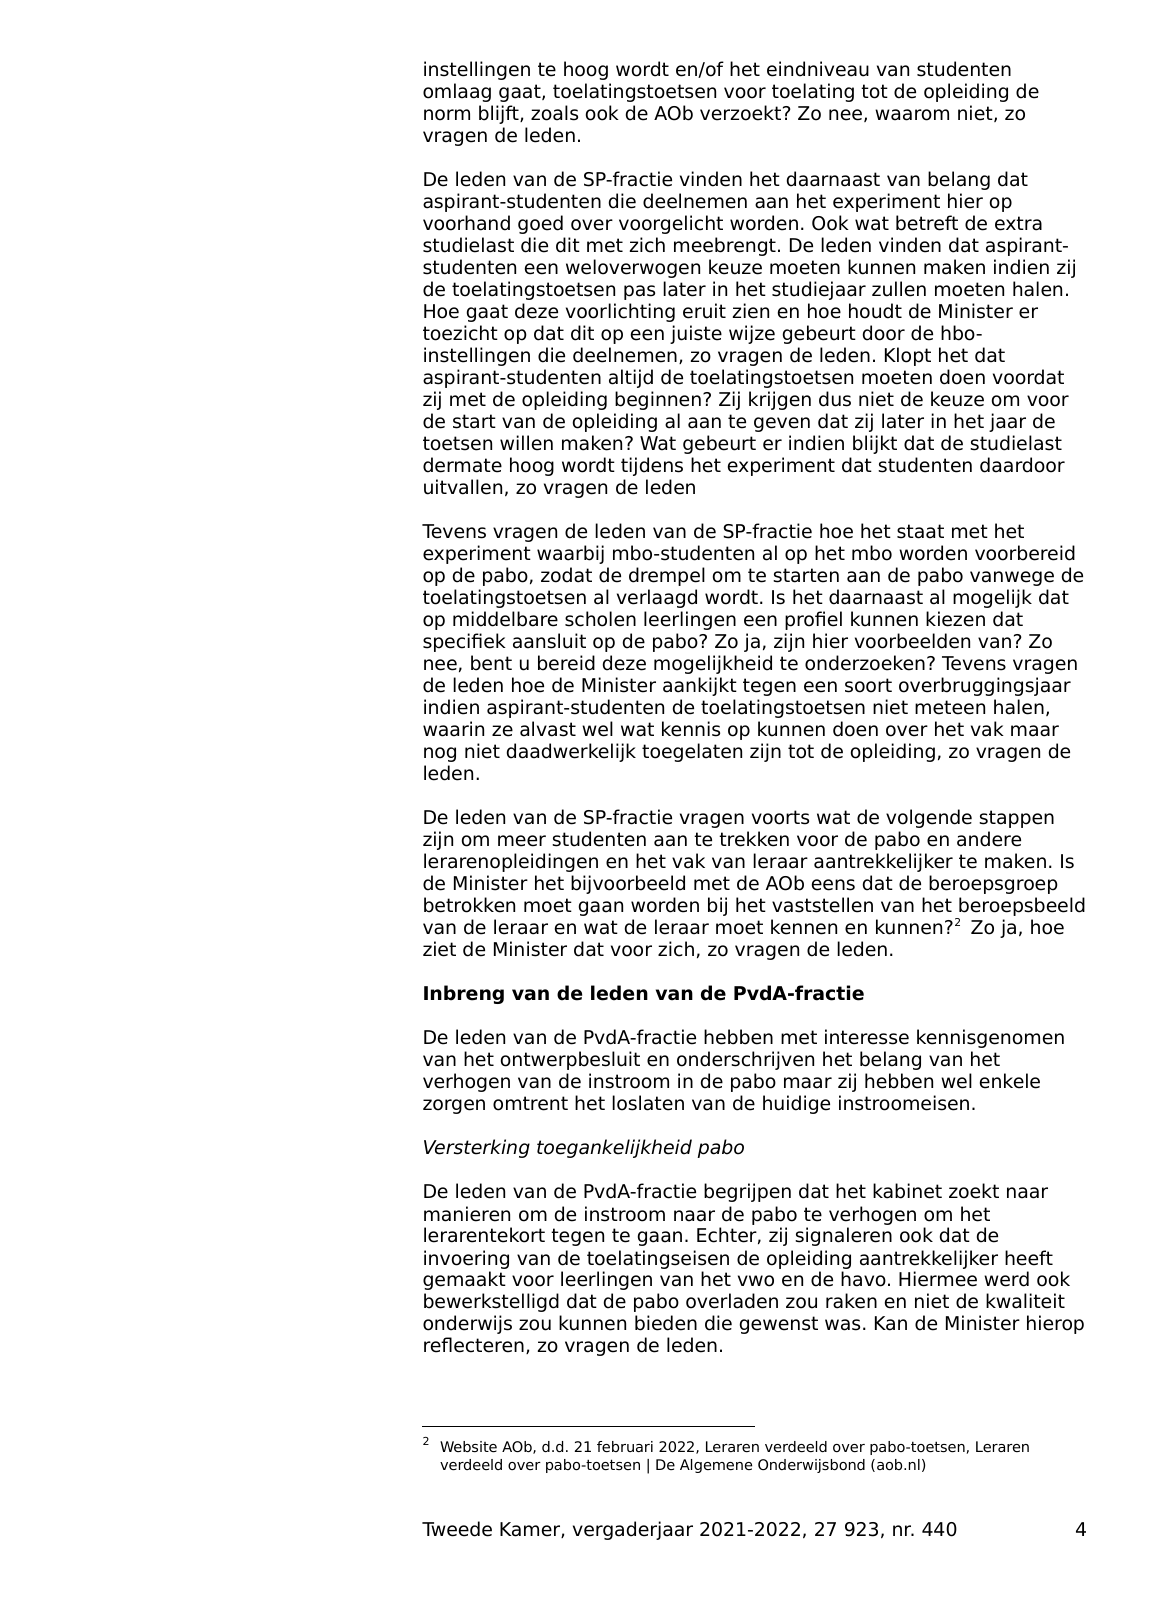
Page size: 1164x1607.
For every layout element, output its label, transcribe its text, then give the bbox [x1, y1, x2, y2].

text De leden van de PvdA-fractie begrijpen dat het kabinet zoekt naar manieren om de instroom naar de pabo te verhogen om het lerarentekort tegen te gaan. Echter, zij signaleren ook dat de invoering van de toelatingseisen de opleiding aantrekkelijker heeft gemaakt voor leerlingen van het vwo en de havo. Hiermee werd ook bewerkstelligd dat de pabo overladen zou raken en niet de kwaliteit onderwijs zou kunnen bieden die gewenst was. Kan de Minister hierop reflecteren, zo vragen de leden. [422, 1181, 1087, 1357]
text Tevens vragen de leden van de SP-fractie hoe het staat met het experiment waarbij mbo-studenten al op het mbo worden voorbereid op de pabo, zodat de drempel om te starten aan de pabo vanwege de toelatingstoetsen al verlaagd wordt. Is het daarnaast al mogelijk dat op middelbare scholen leerlingen een profiel kunnen kiezen dat specifiek aansluit op de pabo? Zo ja, zijn hier voorbeelden van? Zo nee, bent u bereid deze mogelijkheid te onderzoeken? Tevens vragen de leden hoe de Minister aankijkt tegen een soort overbruggingsjaar indien aspirant-studenten de toelatingstoetsen niet meteen halen, waarin ze alvast wel wat kennis op kunnen doen over het vak maar nog niet daadwerkelijk toegelaten zijn tot de opleiding, zo vragen de leden. [422, 521, 1087, 785]
text instellingen te hoog wordt en/of het eindniveau van studenten omlaag gaat, toelatingstoetsen voor toelating tot de opleiding de norm blijft, zoals ook de AOb verzoekt? Zo nee, waarom niet, zo vragen de leden. [422, 59, 1087, 147]
text De leden van de SP-fractie vragen voorts wat de volgende stappen zijn om meer studenten aan te trekken voor de pabo en andere lerarenopleidingen en het vak van leraar aantrekkelijker te maken. Is de Minister het bijvoorbeeld met de AOb eens dat de beroepsgroep betrokken moet gaan worden bij het vaststellen van het beroepsbeeld van de leraar en wat de leraar moet kennen en kunnen? Zo ja, hoe ziet de Minister dat voor zich, zo vragen de leden. [422, 807, 1087, 961]
text De leden van de SP-fractie vinden het daarnaast van belang dat aspirant-studenten die deelnemen aan het experiment hier op voorhand goed over voorgelicht worden. Ook wat betreft de extra studielast die dit met zich meebrengt. De leden vinden dat aspirant-studenten een weloverwogen keuze moeten kunnen maken indien zij de toelatingstoetsen pas later in het studiejaar zullen moeten halen. Hoe gaat deze voorlichting eruit zien en hoe houdt de Minister er toezicht op dat dit op een juiste wijze gebeurt door de hbo-instellingen die deelnemen, zo vragen de leden. Klopt het dat aspirant-studenten altijd de toelatingstoetsen moeten doen voordat zij met de opleiding beginnen? Zij krijgen dus niet de keuze om voor de start van de opleiding al aan te geven dat zij later in het jaar de toetsen willen maken? Wat gebeurt er indien blijkt dat de studielast dermate hoog wordt tijdens het experiment dat studenten daardoor uitvallen, zo vragen de leden [422, 169, 1087, 499]
text Website AOb, d.d. 21 februari 2022, Leraren verdeeld over pabo-toetsen, Leraren verdeeld over pabo-toetsen | De Algemene Onderwijsbond (aob.nl) [422, 1435, 1087, 1474]
text De leden van de PvdA-fractie hebben met interesse kennisgenomen van het ontwerpbesluit en onderschrijven het belang van het verhogen van de instroom in de pabo maar zij hebben wel enkele zorgen omtrent het loslaten van de huidige instroomeisen. [422, 1027, 1087, 1115]
subtitle Versterking toegankelijkheid pabo [422, 1137, 1087, 1159]
subtitle Inbreng van de leden van de PvdA-fractie [422, 983, 1087, 1005]
